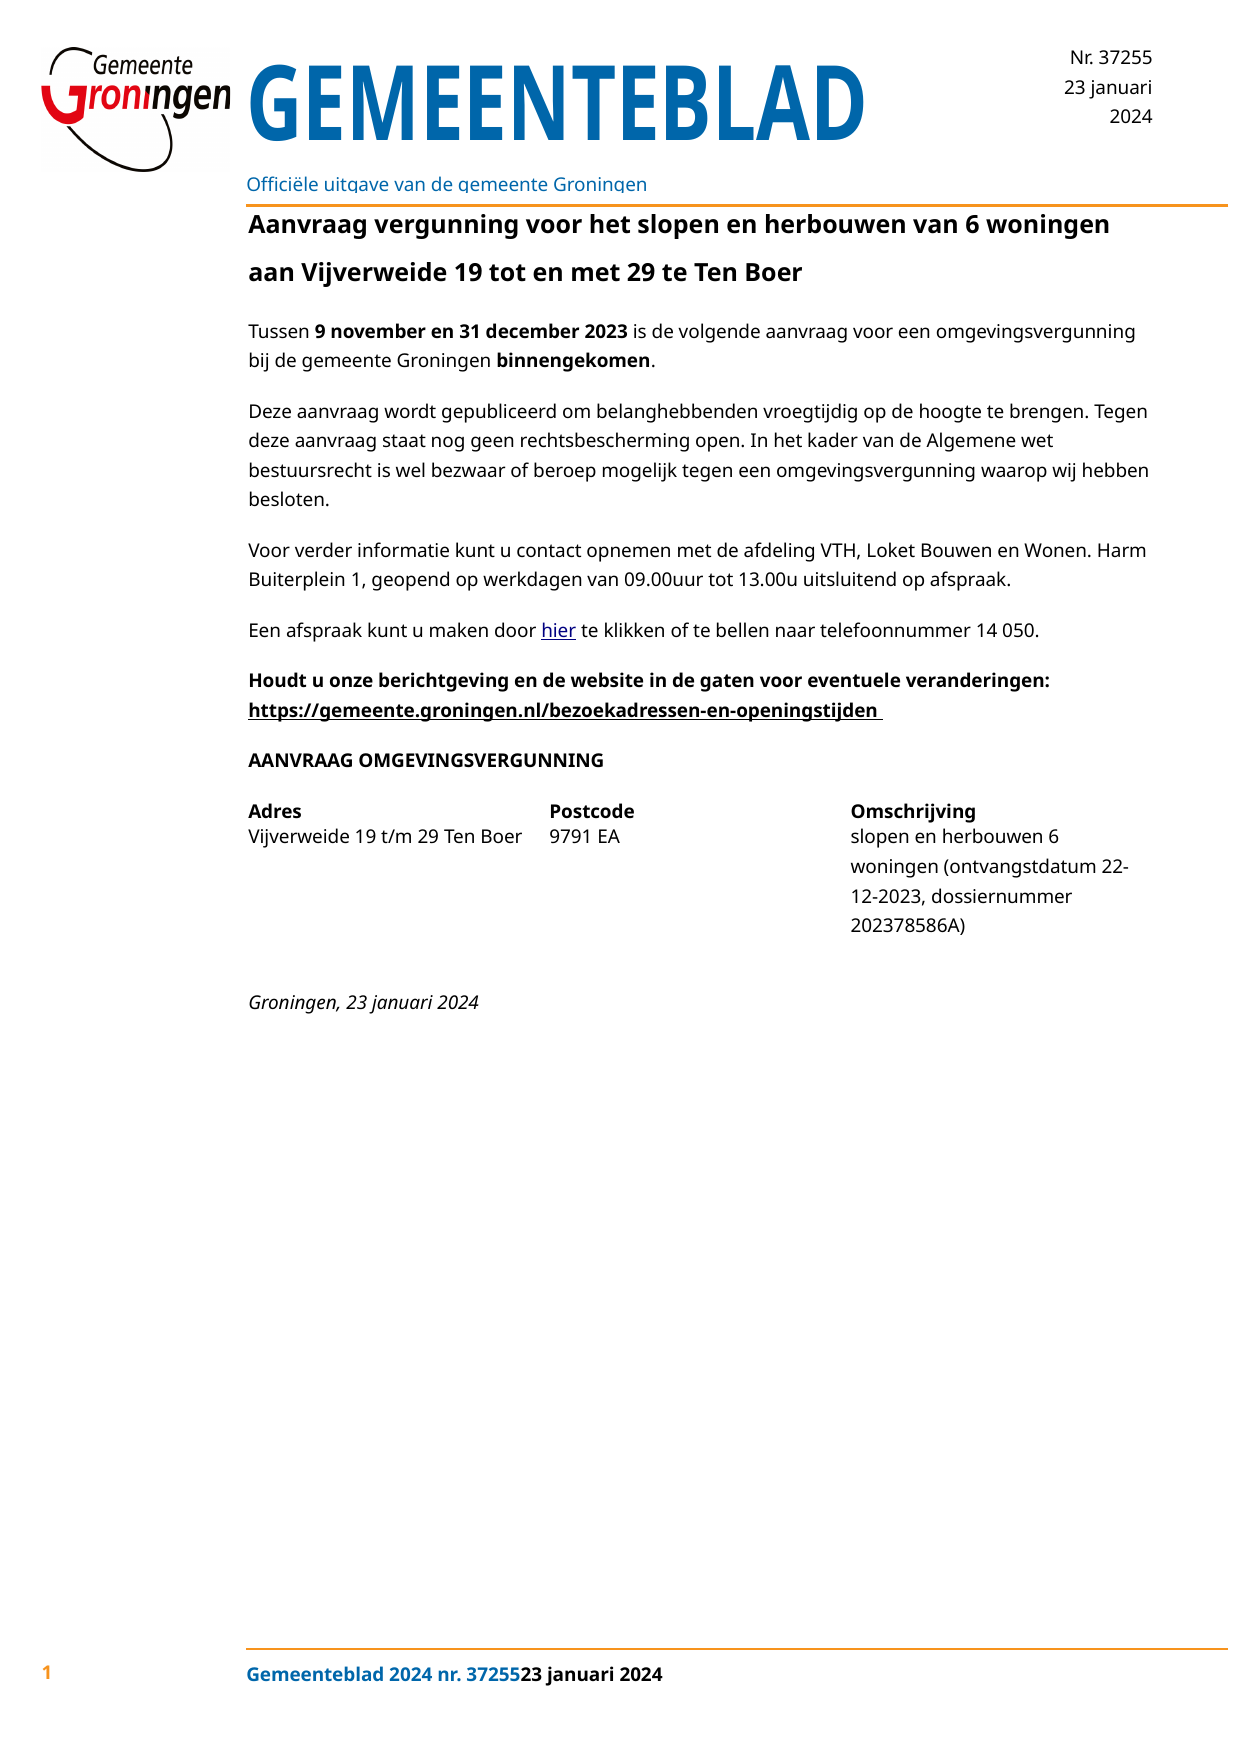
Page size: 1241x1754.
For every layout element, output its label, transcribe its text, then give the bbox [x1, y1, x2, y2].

text Houdt u onze berichtgeving en de website in de gaten voor eventuele veranderingen: https://gemeente.groningen.nl/bezoekadressen-en-openingstijden [248, 667, 1152, 723]
text Een afspraak kunt u maken door hier te klikken of te bellen naar telefoonnummer 14 050. [248, 617, 1152, 643]
table_header Omschrijving [850, 798, 1152, 824]
table_cell slopen en herbouwen 6 woningen (ontvangstdatum 22-12-2023, dossiernummer 202378586A) [850, 824, 1152, 938]
text Aanvraag vergunning voor het slopen en herbouwen van 6 woningen aan Vijverweide 19 tot en met 29 te Ten Boer [248, 207, 1152, 288]
table_header Adres [248, 798, 549, 824]
table_cell 9791 EA [549, 824, 850, 938]
text AANVRAAG OMGEVINGSVERGUNNING [248, 747, 1152, 773]
text Tussen 9 november en 31 december 2023 is de volgende aanvraag voor een omgevingsvergunning bij de gemeente Groningen binnengekomen. [248, 318, 1152, 373]
text Groningen, 23 januari 2024 [248, 989, 1152, 1015]
text Deze aanvraag wordt gepubliceerd om belanghebbenden vroegtijdig op de hoogte te brengen. Tegen deze aanvraag staat nog geen rechtsbescherming open. In het kader van de Algemene wet bestuursrecht is wel bezwaar of beroep mogelijk tegen een omgevingsvergunning waarop wij hebben besloten. [248, 398, 1152, 512]
text Voor verder informatie kunt u contact opnemen met de afdeling VTH, Loket Bouwen en Wonen. Harm Buiterplein 1, geopend op werkdagen van 09.00uur tot 13.00u uitsluitend op afspraak. [248, 537, 1152, 592]
picture [41, 47, 231, 172]
table_header Postcode [549, 798, 850, 824]
table_cell Vijverweide 19 t/m 29 Ten Boer [248, 824, 549, 938]
